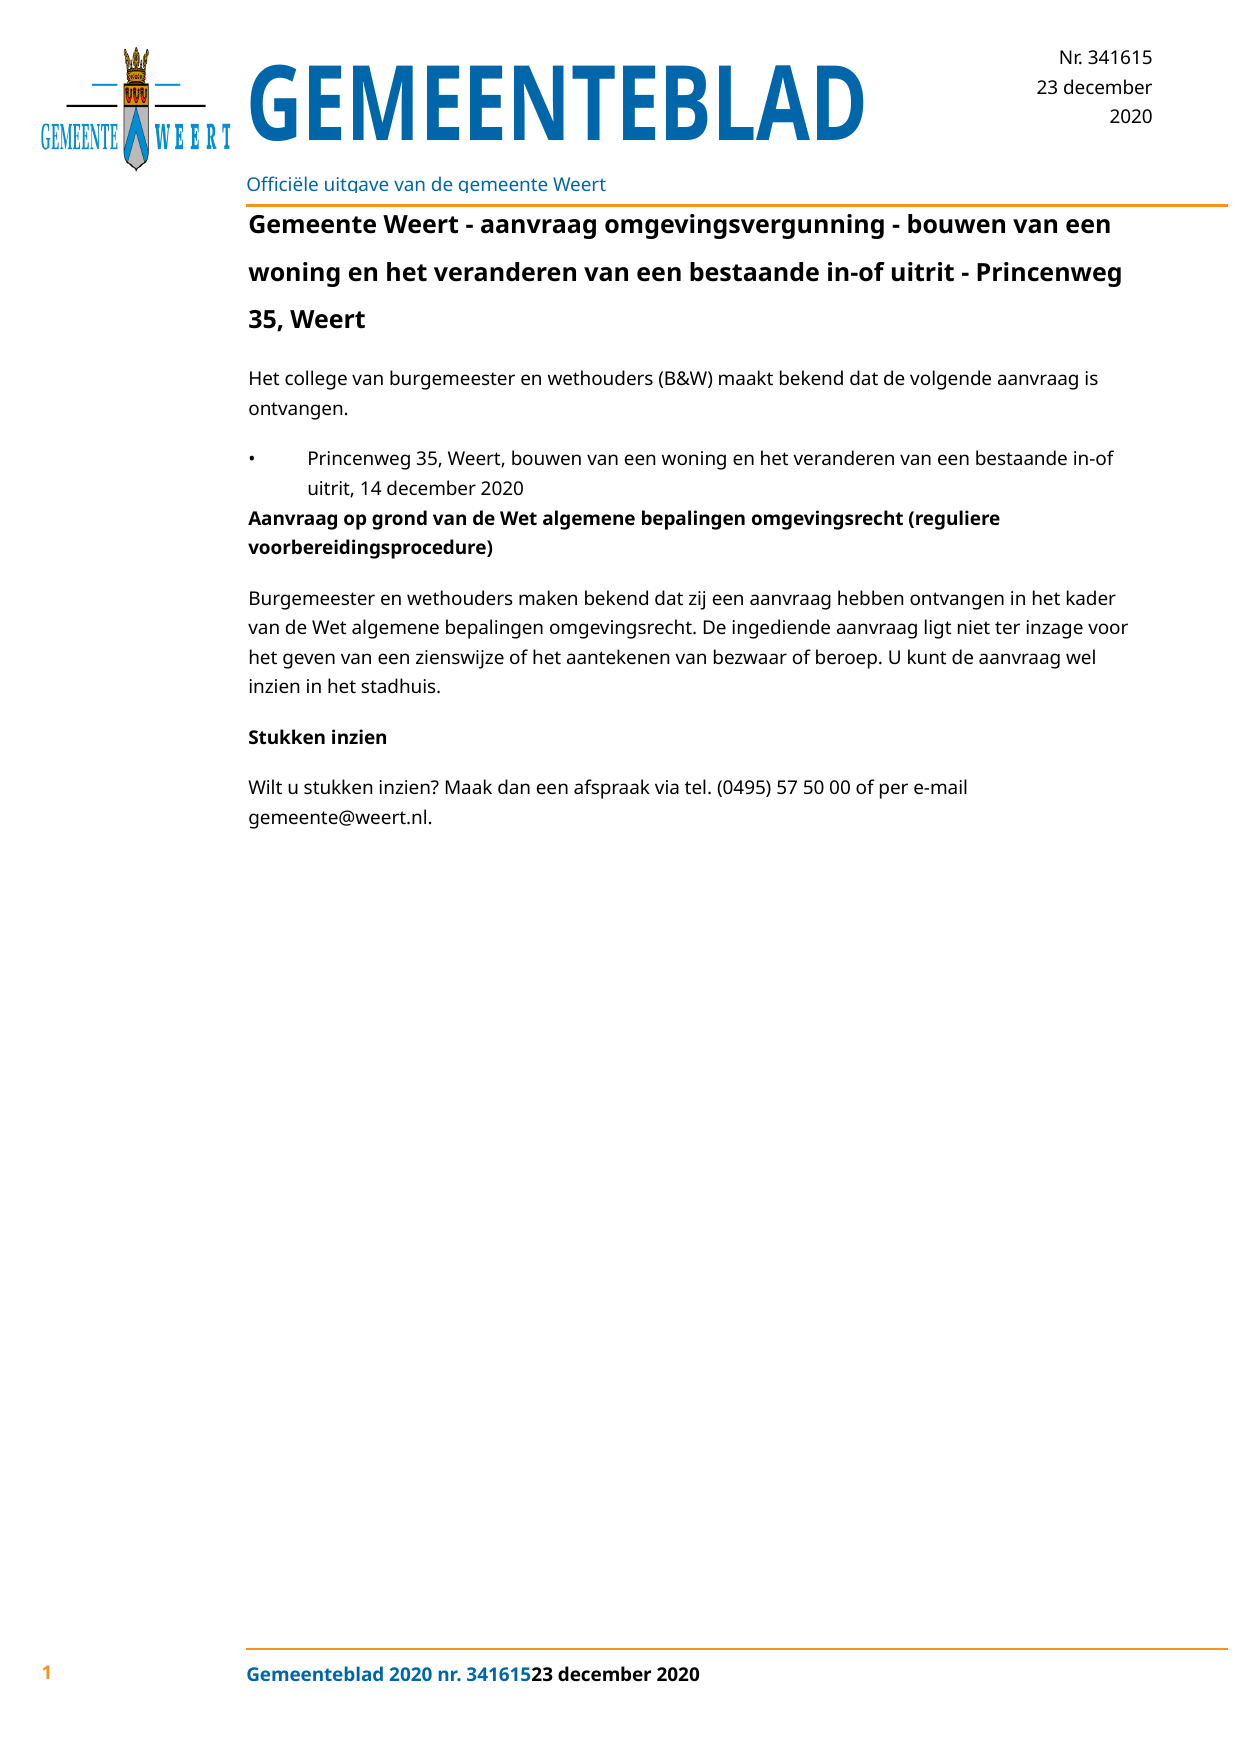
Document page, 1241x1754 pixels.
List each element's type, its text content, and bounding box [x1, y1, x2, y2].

list Princenweg 35, Weert, bouwen van een woning en het veranderen van een bestaande in-of uitrit, 14 december 2020 [248, 446, 1152, 501]
text Het college van burgemeester en wethouders (B&W) maakt bekend dat de volgende aanvraag is ontvangen. [248, 366, 1152, 421]
text Aanvraag op grond van de Wet algemene bepalingen omgevingsrecht (reguliere voorbereidingsprocedure) [248, 505, 1152, 560]
picture [41, 47, 231, 172]
text Burgemeester en wethouders maken bekend dat zij een aanvraag hebben ontvangen in het kader van de Wet algemene bepalingen omgevingsrecht. De ingediende aanvraag ligt niet ter inzage voor het geven van een zienswijze of het aantekenen van bezwaar of beroep. U kunt de aanvraag wel inzien in het stadhuis. [248, 585, 1152, 699]
text Stukken inzien [248, 724, 1152, 749]
text Gemeente Weert - aanvraag omgevingsvergunning - bouwen van een woning en het veranderen van een bestaande in-of uitrit - Princenweg 35, Weert [248, 207, 1152, 336]
text Wilt u stukken inzien? Maak dan een afspraak via tel. (0495) 57 50 00 of per e-mail gemeente@weert.nl. [248, 774, 1152, 829]
